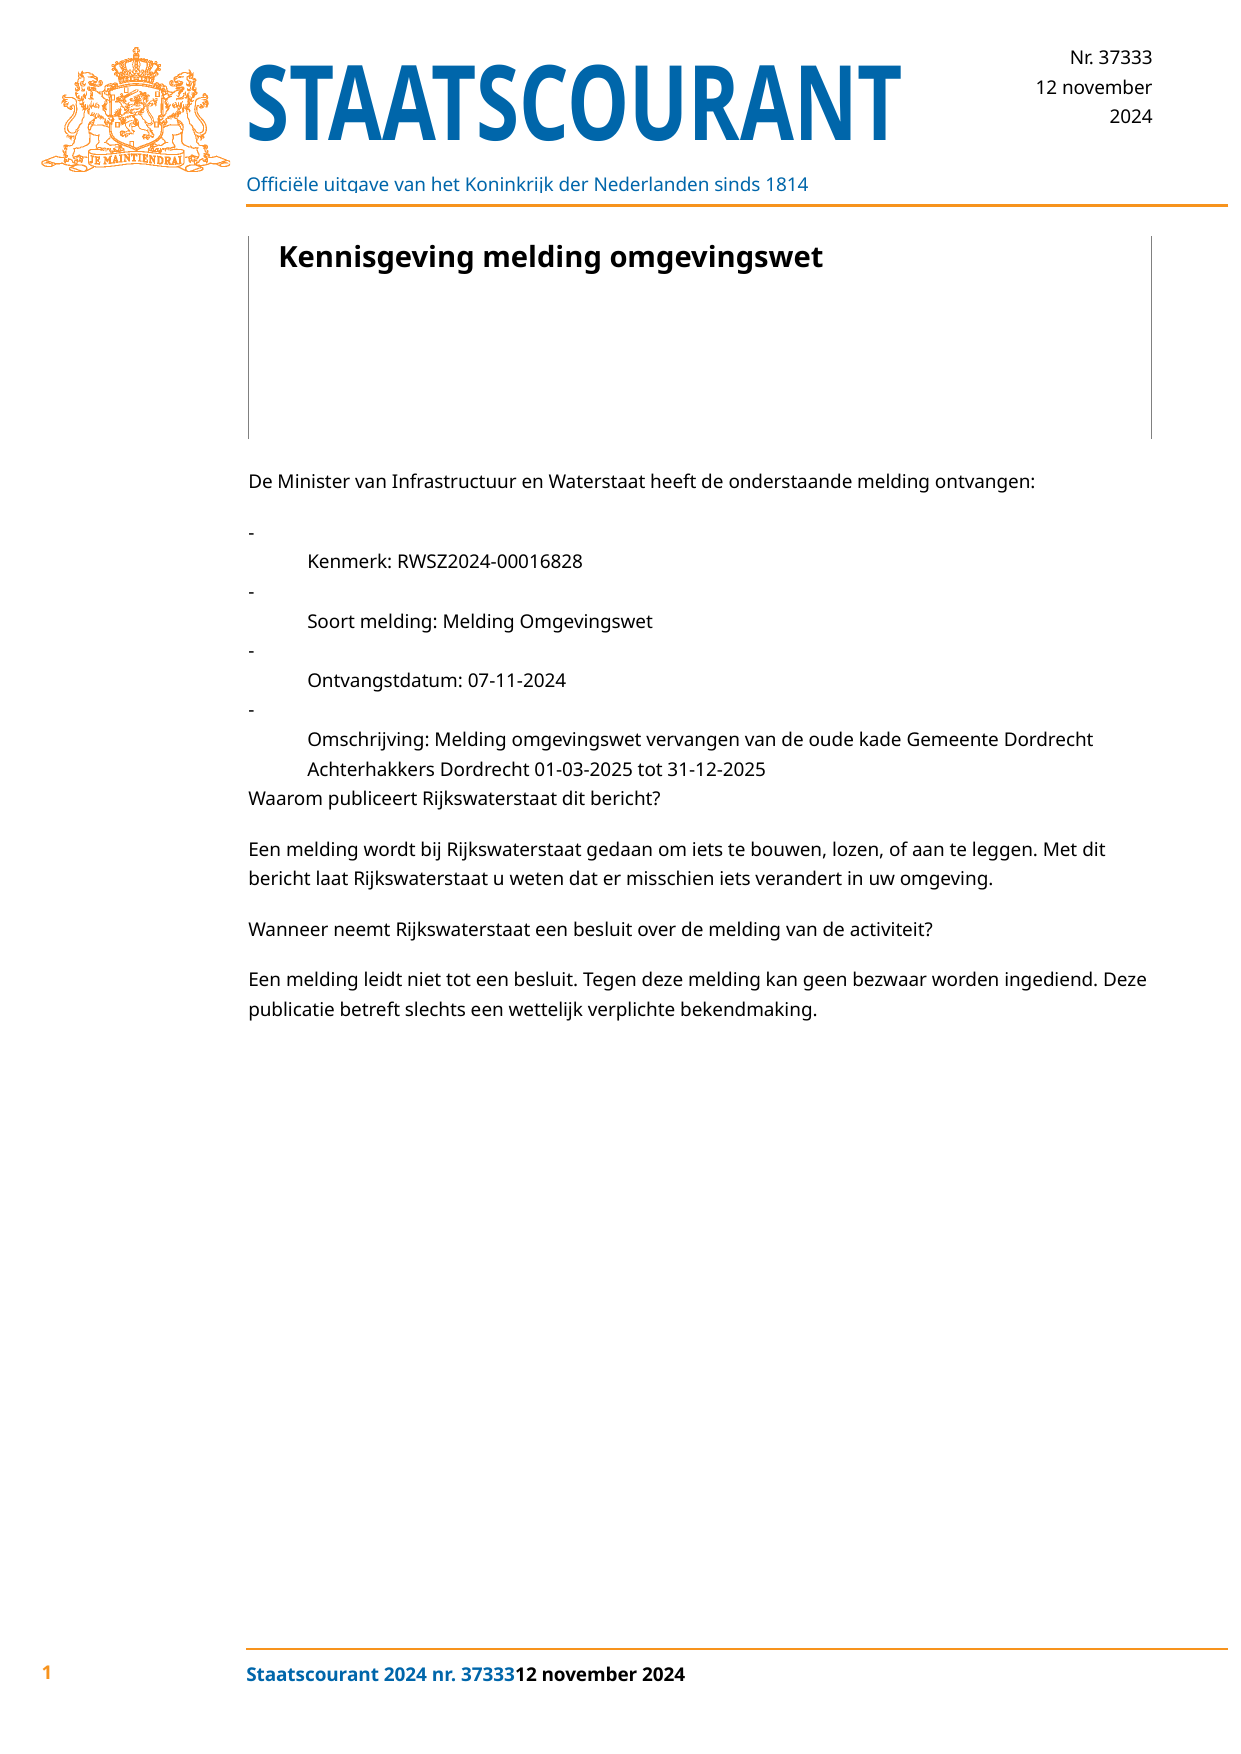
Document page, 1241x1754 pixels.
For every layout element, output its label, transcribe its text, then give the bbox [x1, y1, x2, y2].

picture [912, 236, 1090, 414]
table_header [850, 236, 912, 413]
text Een melding leidt niet tot een besluit. Tegen deze melding kan geen bezwaar worden ingediend. Deze publicatie betreft slechts een wettelijk verplichte bekendmaking. [248, 966, 1152, 1021]
table_header [1090, 236, 1151, 413]
text Wanneer neemt Rijkswaterstaat een besluit over de melding van de activiteit? [248, 916, 1152, 941]
text De Minister van Infrastructuur en Waterstaat heeft de onderstaande melding ontvangen: [248, 469, 1152, 494]
list Ontvangstdatum: 07-11-2024 [248, 667, 1152, 693]
list Kenmerk: RWSZ2024-00016828 [248, 549, 1152, 574]
table_header Kennisgeving melding omgevingswet [249, 236, 850, 439]
list Soort melding: Melding Omgevingswet [248, 608, 1152, 633]
picture [41, 47, 231, 172]
text Waarom publiceert Rijkswaterstaat dit bericht? [248, 785, 1152, 811]
table_header [850, 414, 1151, 439]
text Een melding wordt bij Rijkswaterstaat gedaan om iets te bouwen, lozen, of aan te leggen. Met dit bericht laat Rijkswaterstaat u weten dat er misschien iets verandert in uw omgeving. [248, 836, 1152, 891]
list Omschrijving: Melding omgevingswet vervangen van de oude kade Gemeente Dordrecht Achterhakkers Dordrecht 01-03-2025 tot 31-12-2025 [248, 726, 1152, 781]
